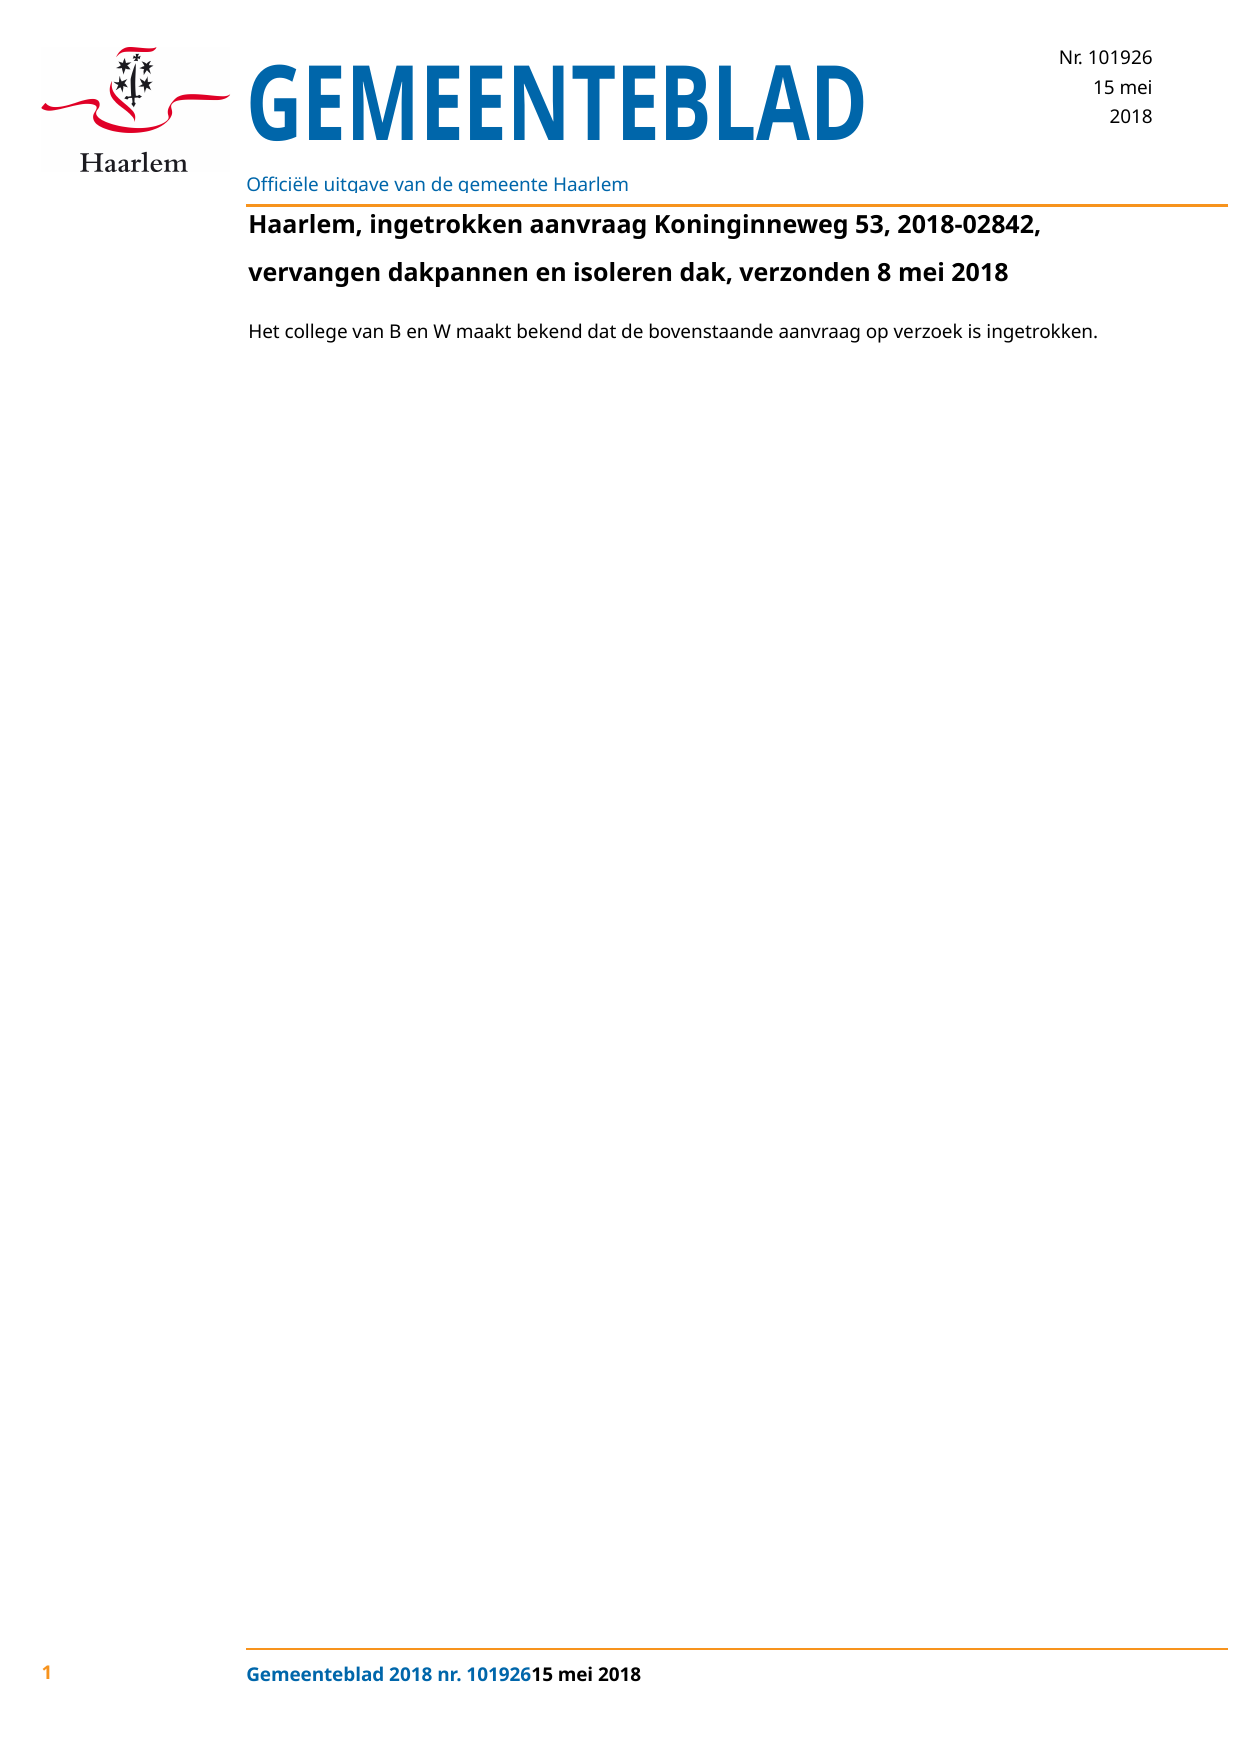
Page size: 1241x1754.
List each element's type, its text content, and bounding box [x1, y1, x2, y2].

picture [41, 47, 231, 172]
text Het college van B en W maakt bekend dat de bovenstaande aanvraag op verzoek is ingetrokken. [248, 318, 1152, 344]
text Haarlem, ingetrokken aanvraag Koninginneweg 53, 2018-02842, vervangen dakpannen en isoleren dak, verzonden 8 mei 2018 [248, 207, 1152, 288]
